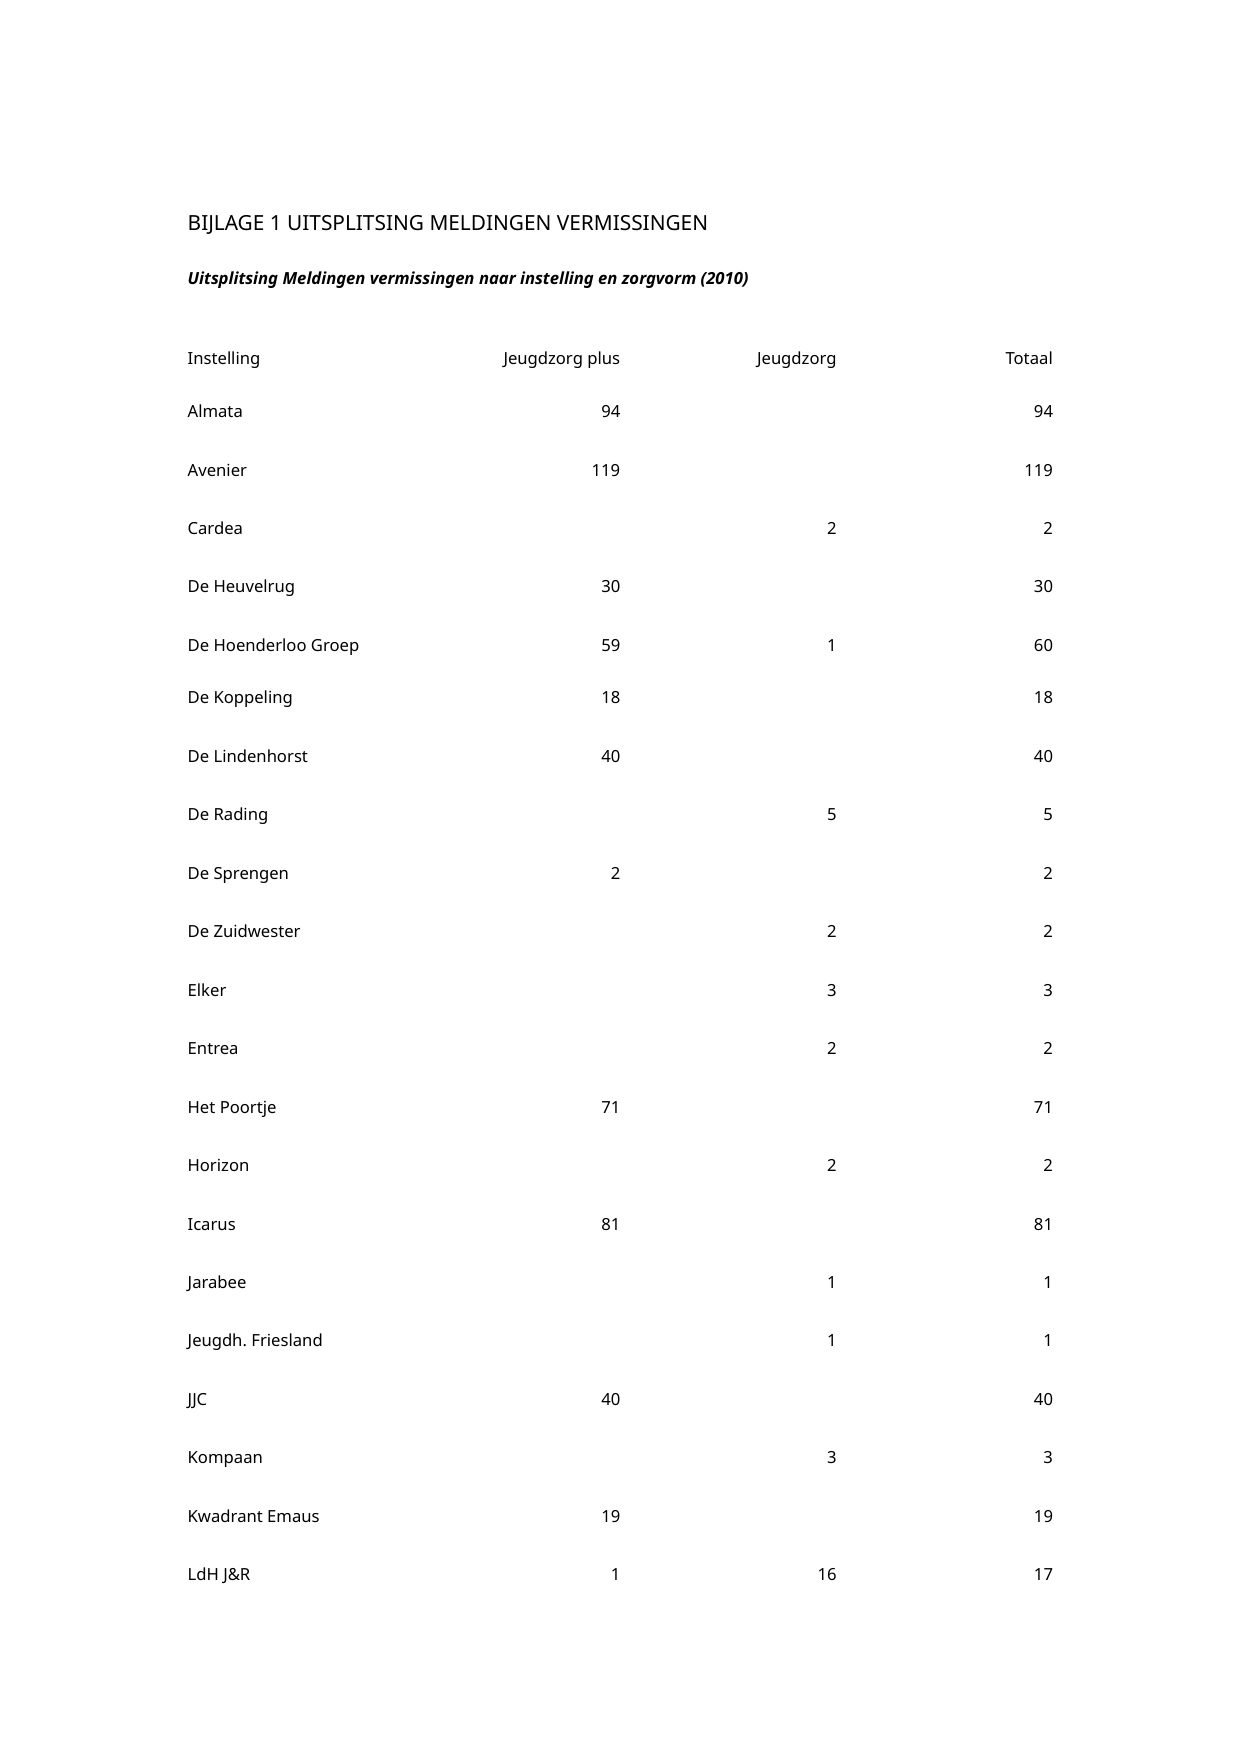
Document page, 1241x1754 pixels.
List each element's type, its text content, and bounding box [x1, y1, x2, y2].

table_header Jeugdzorg plus [404, 347, 620, 400]
table_cell 1 [836, 1329, 1053, 1387]
table_cell 2 [620, 920, 836, 978]
text Uitsplitsing Meldingen vermissingen naar instelling en zorgvorm (2010) [187, 266, 1053, 289]
table_cell 2 [836, 920, 1053, 978]
table_cell De Hoenderloo Groep [188, 634, 404, 686]
table_cell 3 [620, 978, 836, 1037]
table_cell 119 [836, 458, 1053, 517]
table_cell 2 [620, 517, 836, 575]
table_cell [404, 1329, 620, 1387]
table_cell De Zuidwester [188, 920, 404, 978]
table_cell 19 [836, 1504, 1053, 1563]
table_cell Avenier [188, 458, 404, 517]
table_cell 94 [836, 400, 1053, 458]
table_cell 60 [836, 634, 1053, 686]
table_cell 5 [620, 803, 836, 861]
table_cell 5 [836, 803, 1053, 861]
table_cell 2 [836, 1154, 1053, 1212]
table_cell 16 [620, 1563, 836, 1585]
table_cell 18 [404, 686, 620, 744]
table_cell [404, 517, 620, 575]
table_cell Horizon [188, 1154, 404, 1212]
table_cell 40 [404, 1388, 620, 1446]
table_cell De Rading [188, 803, 404, 861]
table_cell 94 [404, 400, 620, 458]
table_cell Cardea [188, 517, 404, 575]
table_cell [620, 1388, 836, 1446]
table_cell [620, 686, 836, 744]
table_header Jeugdzorg [620, 347, 836, 400]
table_cell 30 [404, 575, 620, 633]
table_cell Jeugdh. Friesland [188, 1329, 404, 1387]
table_cell Icarus [188, 1212, 404, 1271]
table_cell 40 [836, 1388, 1053, 1446]
table_cell [620, 400, 836, 458]
table_cell Kompaan [188, 1446, 404, 1504]
table_cell Het Poortje [188, 1095, 404, 1154]
table_cell 3 [836, 1446, 1053, 1504]
table_cell [620, 458, 836, 517]
table_cell 40 [836, 745, 1053, 803]
table_cell [620, 1095, 836, 1154]
table_cell [620, 575, 836, 633]
table_cell 40 [404, 745, 620, 803]
table_cell [404, 920, 620, 978]
table_cell [404, 1271, 620, 1329]
table_cell 30 [836, 575, 1053, 633]
table_cell [404, 1154, 620, 1212]
table_cell 2 [836, 1037, 1053, 1095]
table_cell [404, 978, 620, 1037]
table_cell Almata [188, 400, 404, 458]
table_cell 81 [836, 1212, 1053, 1271]
table_cell De Lindenhorst [188, 745, 404, 803]
table_cell [620, 1504, 836, 1563]
table_cell 3 [836, 978, 1053, 1037]
table_cell 1 [620, 1329, 836, 1387]
table_cell 2 [836, 861, 1053, 920]
table_cell 1 [404, 1563, 620, 1585]
table_cell 81 [404, 1212, 620, 1271]
table_cell De Sprengen [188, 861, 404, 920]
subtitle BIJLAGE 1 UITSPLITSING MELDINGEN VERMISSINGEN [187, 208, 1053, 236]
table_header Instelling [188, 347, 404, 400]
table_cell 1 [620, 634, 836, 686]
table_cell 2 [620, 1037, 836, 1095]
table_cell LdH J&R [188, 1563, 404, 1585]
table_cell 71 [836, 1095, 1053, 1154]
table_cell De Heuvelrug [188, 575, 404, 633]
table_cell [620, 861, 836, 920]
table_cell Elker [188, 978, 404, 1037]
table_cell 2 [620, 1154, 836, 1212]
table_cell 59 [404, 634, 620, 686]
table_cell [620, 1212, 836, 1271]
table_cell 2 [404, 861, 620, 920]
table_cell Kwadrant Emaus [188, 1504, 404, 1563]
table_cell 3 [620, 1446, 836, 1504]
table_cell 1 [620, 1271, 836, 1329]
table_cell 119 [404, 458, 620, 517]
table_cell 18 [836, 686, 1053, 744]
table_cell [404, 1037, 620, 1095]
table_cell [620, 745, 836, 803]
table_cell Jarabee [188, 1271, 404, 1329]
table_cell 71 [404, 1095, 620, 1154]
table_cell De Koppeling [188, 686, 404, 744]
table_header Totaal [836, 347, 1053, 400]
table_cell 17 [836, 1563, 1053, 1585]
table_cell [404, 1446, 620, 1504]
table_cell JJC [188, 1388, 404, 1446]
table_cell 2 [836, 517, 1053, 575]
table_cell [404, 803, 620, 861]
table_cell 1 [836, 1271, 1053, 1329]
table_cell Entrea [188, 1037, 404, 1095]
table_cell 19 [404, 1504, 620, 1563]
